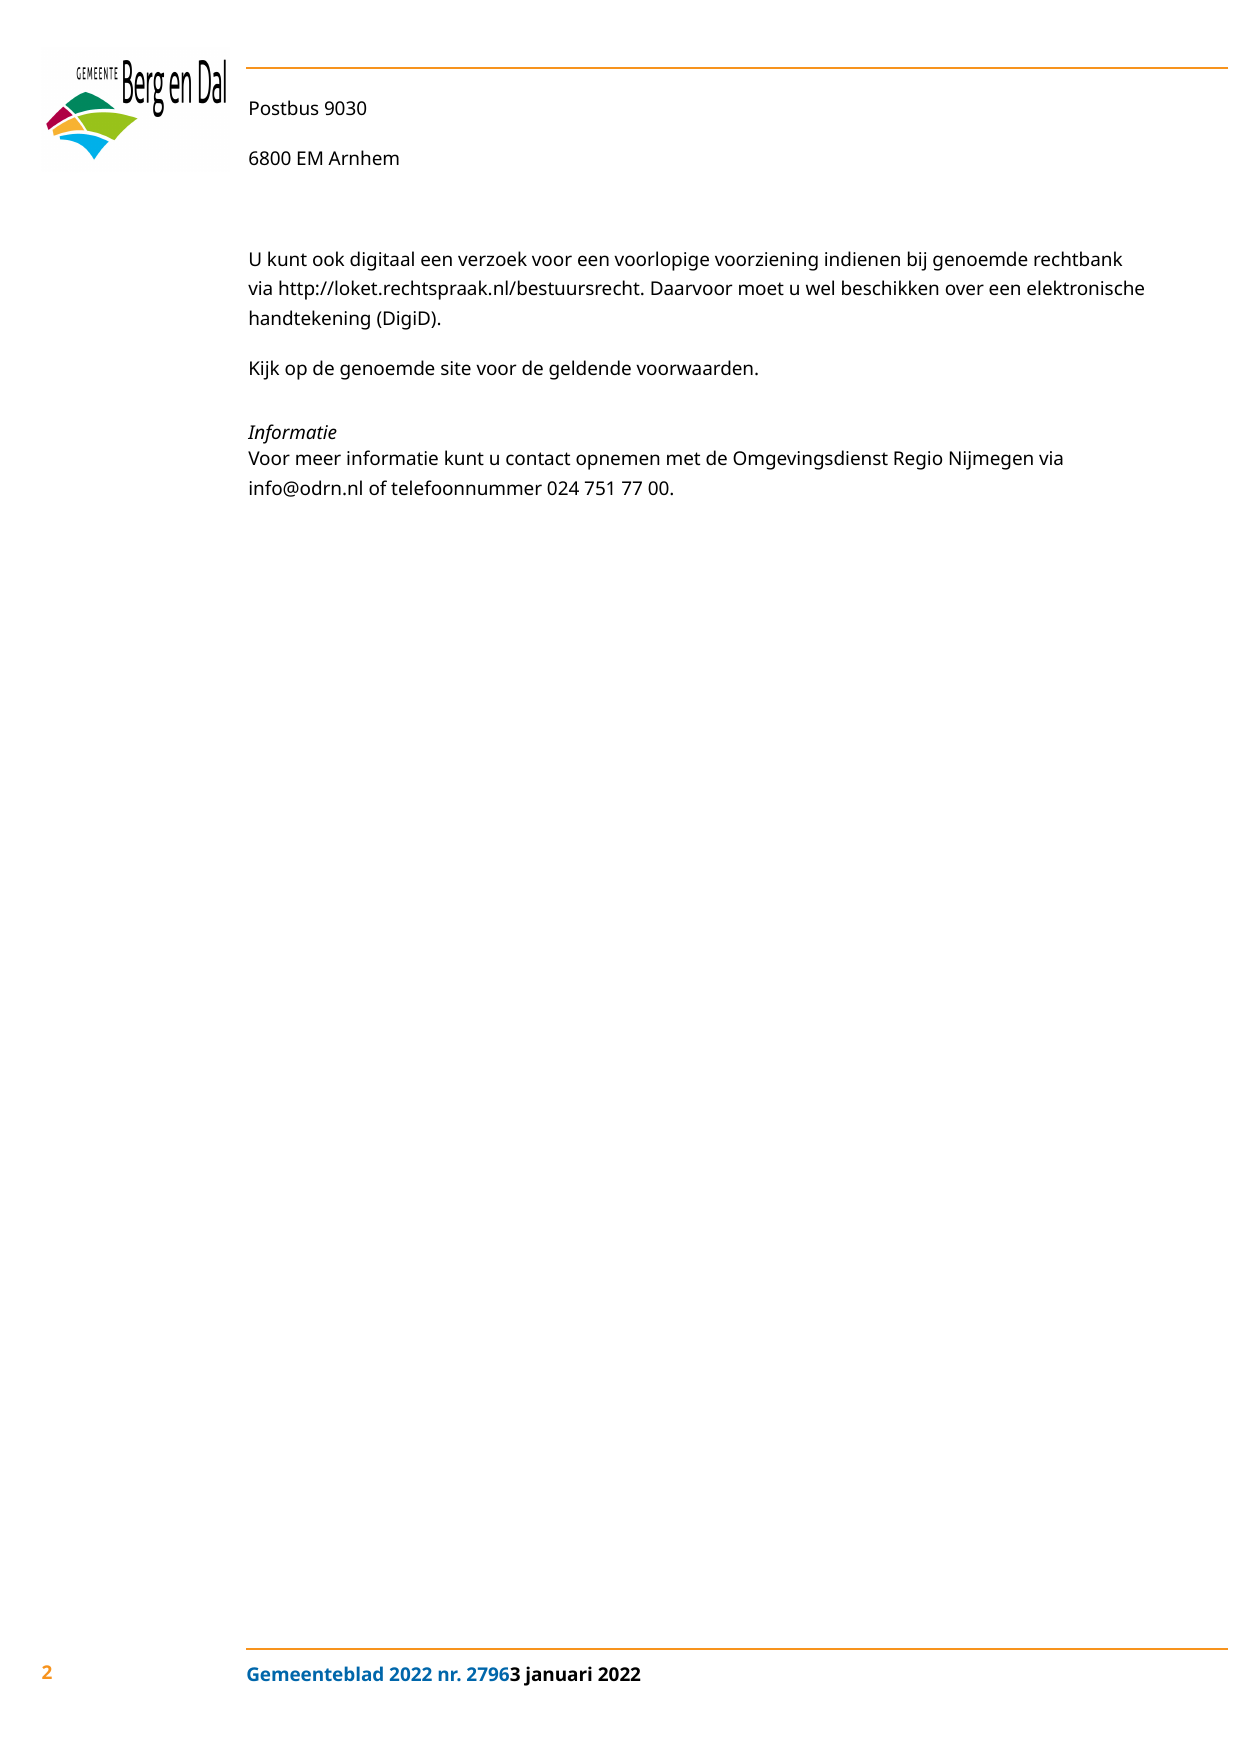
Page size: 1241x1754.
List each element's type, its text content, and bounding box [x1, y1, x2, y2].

text 6800 EM Arnhem [248, 145, 1152, 171]
text Informatie [248, 419, 1152, 445]
text Voor meer informatie kunt u contact opnemen met de Omgevingsdienst Regio Nijmegen via info@odrn.nl of telefoonnummer 024 751 77 00. [248, 445, 1152, 501]
picture [41, 47, 231, 172]
text U kunt ook digitaal een verzoek voor een voorlopige voorziening indienen bij genoemde rechtbank via http://loket.rechtspraak.nl/bestuursrecht. Daarvoor moet u wel beschikken over een elektronische handtekening (DigiD). [248, 246, 1152, 331]
text Postbus 9030 [248, 95, 1152, 121]
text Kijk op de genoemde site voor de geldende voorwaarden. [248, 356, 1152, 381]
